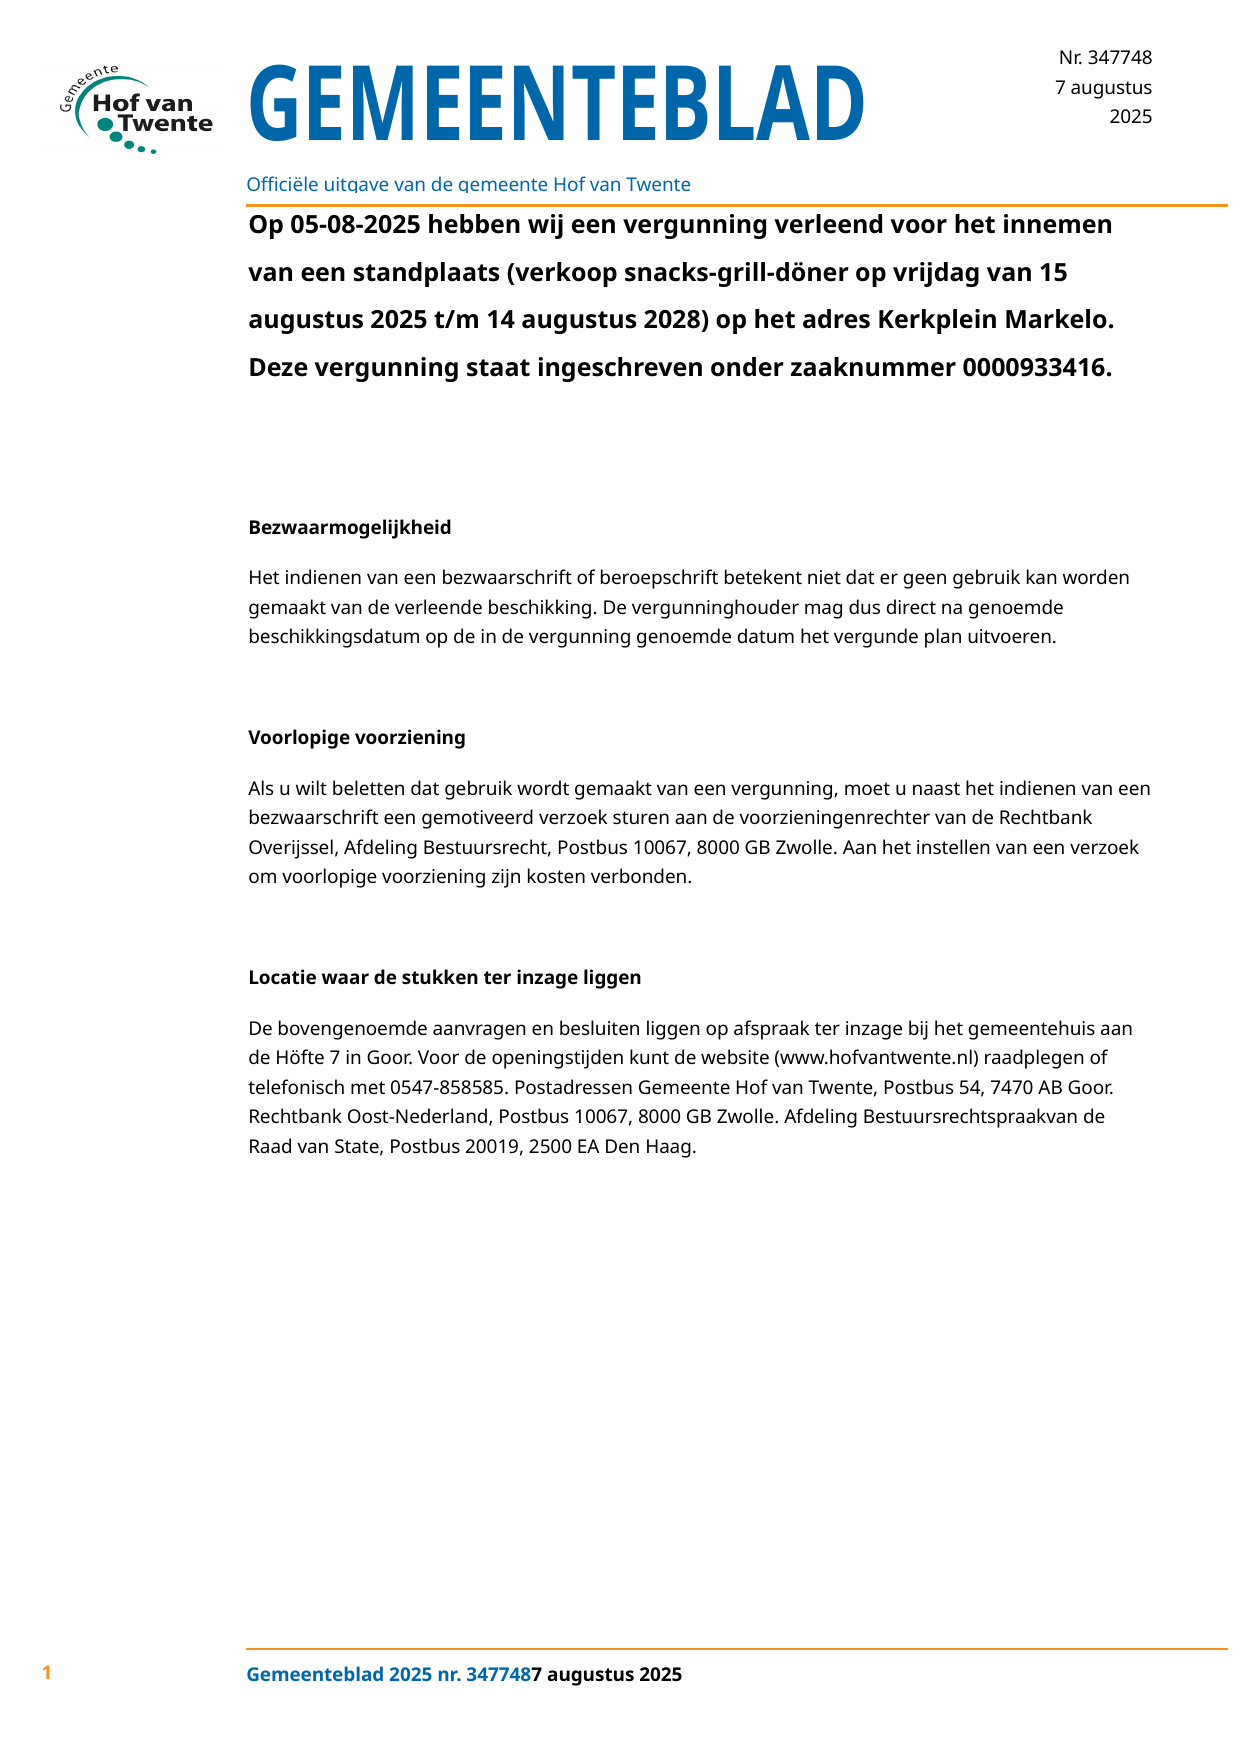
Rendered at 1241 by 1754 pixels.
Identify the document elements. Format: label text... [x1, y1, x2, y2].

text Op 05-08-2025 hebben wij een vergunning verleend voor het innemen van een standplaats (verkoop snacks-grill-döner op vrijdag van 15 augustus 2025 t/m 14 augustus 2028) op het adres Kerkplein Markelo. Deze vergunning staat ingeschreven onder zaaknummer 0000933416. [248, 207, 1152, 384]
text De bovengenoemde aanvragen en besluiten liggen op afspraak ter inzage bij het gemeentehuis aan de Höfte 7 in Goor. Voor de openingstijden kunt de website (www.hofvantwente.nl) raadplegen of telefonisch met 0547-858585. Postadressen Gemeente Hof van Twente, Postbus 54, 7470 AB Goor. Rechtbank Oost-Nederland, Postbus 10067, 8000 GB Zwolle. Afdeling Bestuursrechtspraakvan de Raad van State, Postbus 20019, 2500 EA Den Haag. [248, 1015, 1152, 1159]
picture [41, 47, 231, 172]
text Het indienen van een bezwaarschrift of beroepschrift betekent niet dat er geen gebruik kan worden gemaakt van de verleende beschikking. De vergunninghouder mag dus direct na genoemde beschikkingsdatum op de in de vergunning genoemde datum het vergunde plan uitvoeren. [248, 564, 1152, 649]
text Bezwaarmogelijkheid [248, 514, 1152, 540]
text Als u wilt beletten dat gebruik wordt gemaakt van een vergunning, moet u naast het indienen van een bezwaarschrift een gemotiveerd verzoek sturen aan de voorzieningenrechter van de Rechtbank Overijssel, Afdeling Bestuursrecht, Postbus 10067, 8000 GB Zwolle. Aan het instellen van een verzoek om voorlopige voorziening zijn kosten verbonden. [248, 775, 1152, 889]
text Voorlopige voorziening [248, 724, 1152, 750]
text Locatie waar de stukken ter inzage liggen [248, 964, 1152, 990]
